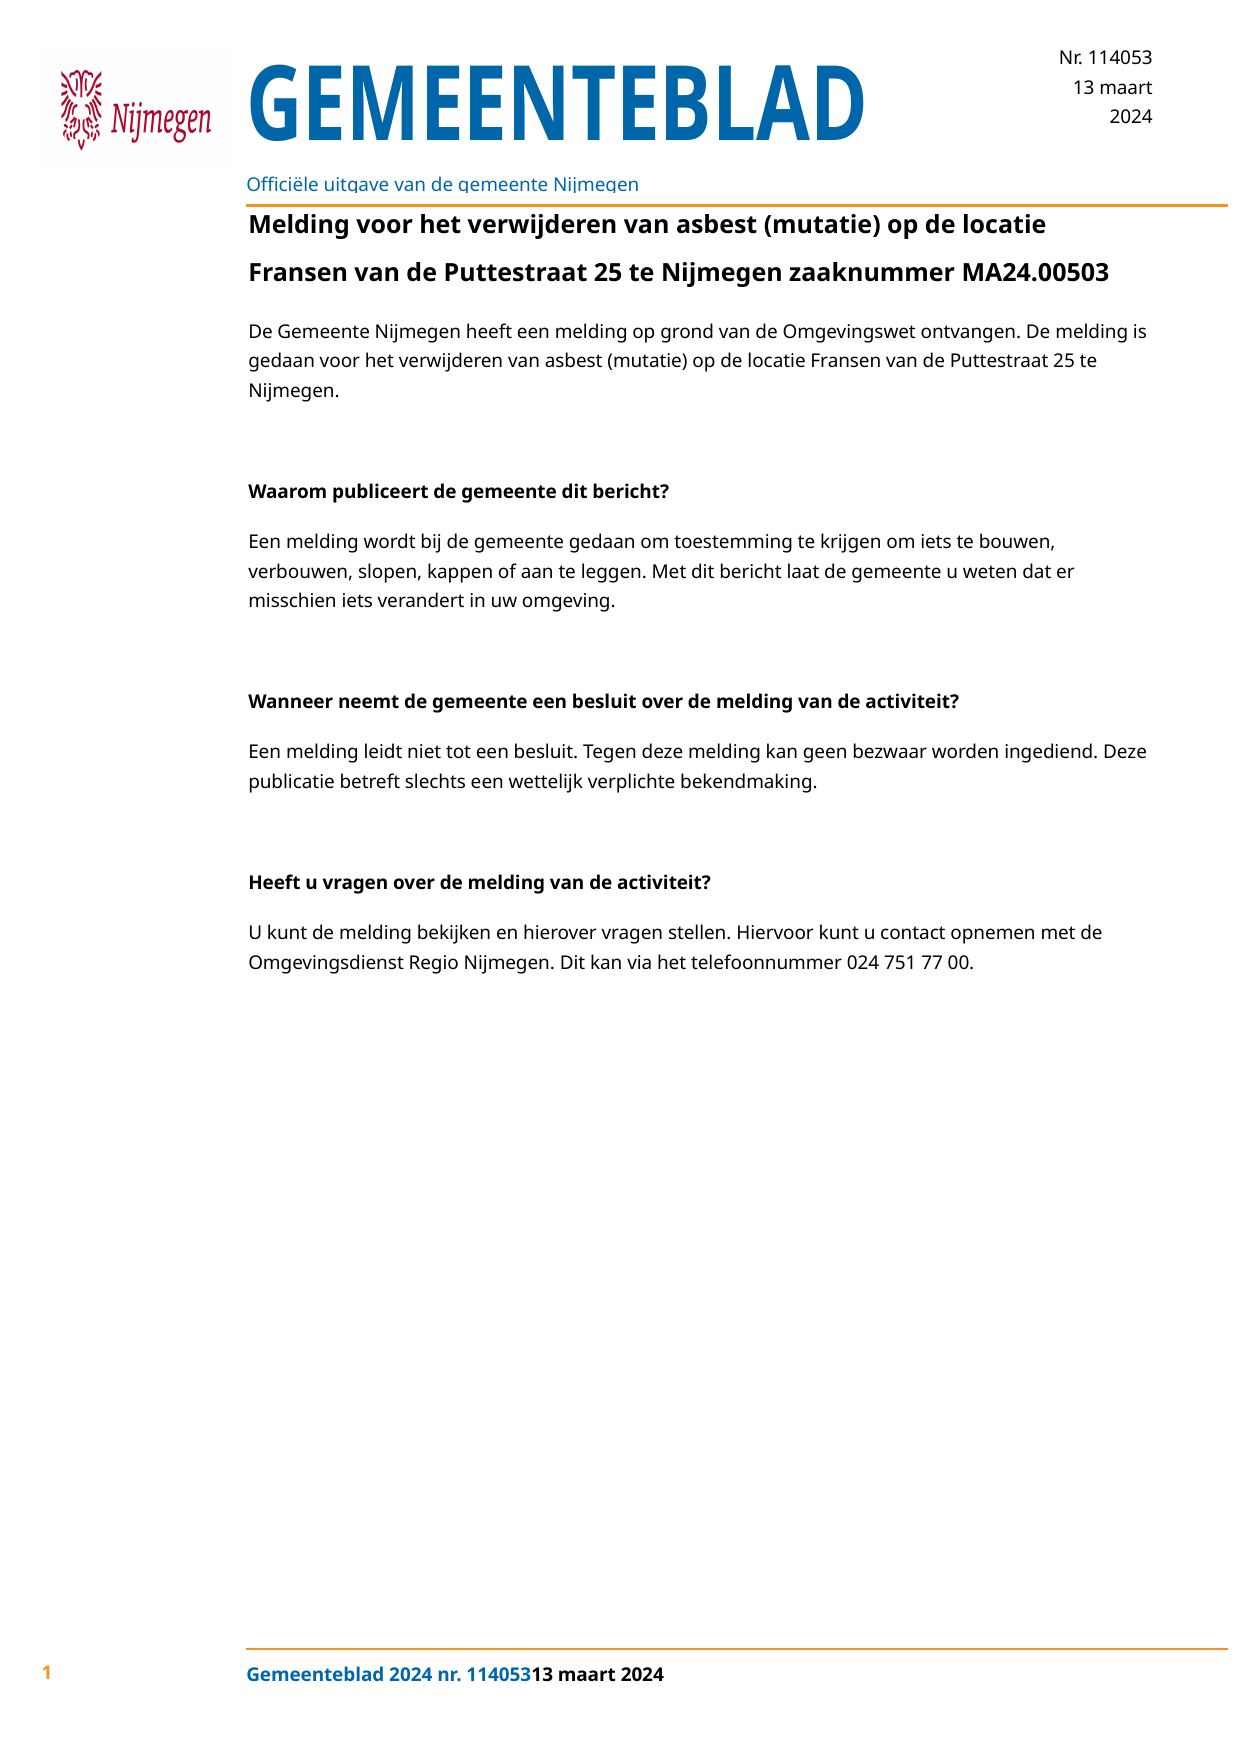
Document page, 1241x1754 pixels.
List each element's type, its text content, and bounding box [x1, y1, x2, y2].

picture [41, 47, 231, 172]
text U kunt de melding bekijken en hierover vragen stellen. Hiervoor kunt u contact opnemen met de Omgevingsdienst Regio Nijmegen. Dit kan via het telefoonnummer 024 751 77 00. [248, 919, 1152, 975]
text Waarom publiceert de gemeente dit bericht? [248, 478, 1152, 504]
text Een melding leidt niet tot een besluit. Tegen deze melding kan geen bezwaar worden ingediend. Deze publicatie betreft slechts een wettelijk verplichte bekendmaking. [248, 739, 1152, 794]
text De Gemeente Nijmegen heeft een melding op grond van de Omgevingswet ontvangen. De melding is gedaan voor het verwijderen van asbest (mutatie) op de locatie Fransen van de Puttestraat 25 te Nijmegen. [248, 318, 1152, 403]
text Heeft u vragen over de melding van de activiteit? [248, 869, 1152, 895]
text Melding voor het verwijderen van asbest (mutatie) op de locatie Fransen van de Puttestraat 25 te Nijmegen zaaknummer MA24.00503 [248, 207, 1152, 288]
text Een melding wordt bij de gemeente gedaan om toestemming te krijgen om iets te bouwen, verbouwen, slopen, kappen of aan te leggen. Met dit bericht laat de gemeente u weten dat er misschien iets verandert in uw omgeving. [248, 528, 1152, 613]
text Wanneer neemt de gemeente een besluit over de melding van de activiteit? [248, 688, 1152, 714]
